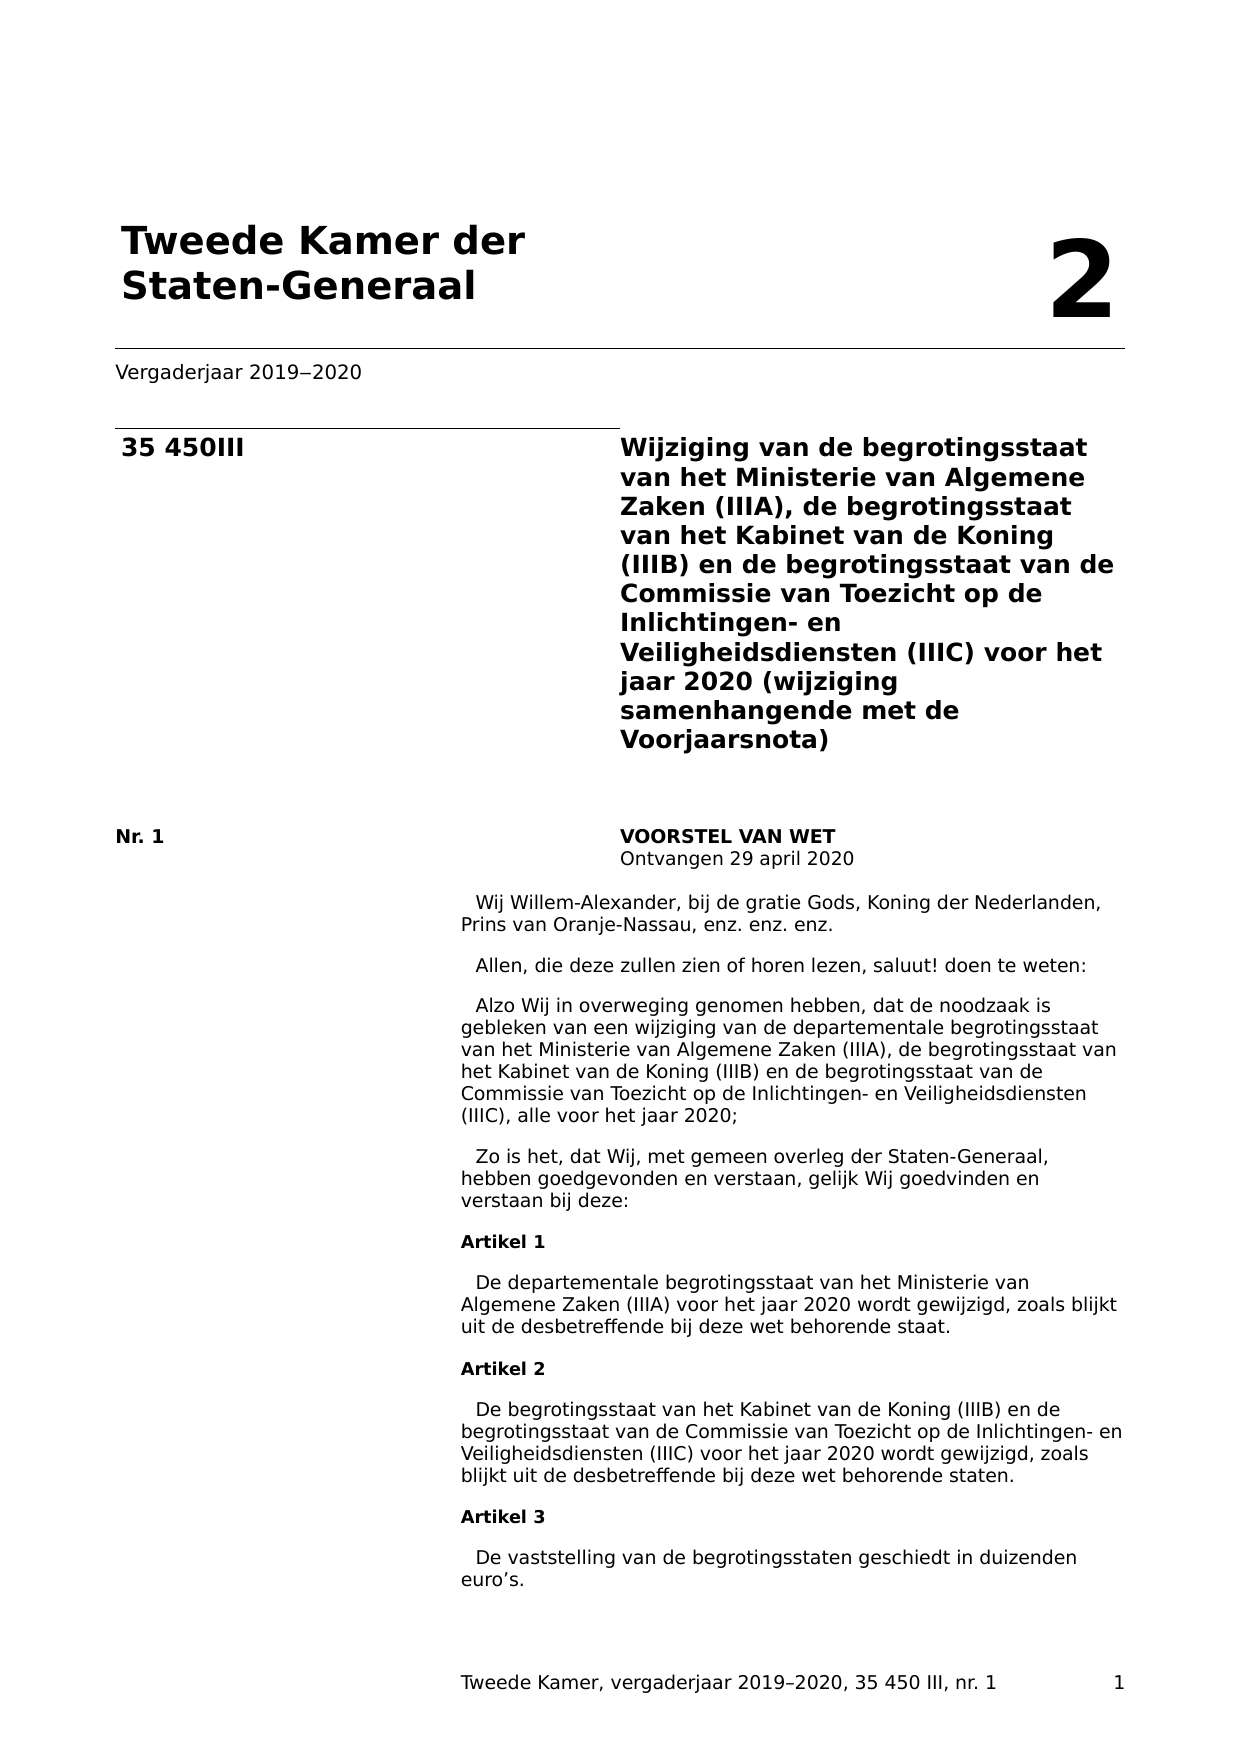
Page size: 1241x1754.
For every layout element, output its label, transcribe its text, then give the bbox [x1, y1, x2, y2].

text Zo is het, dat Wij, met gemeen overleg der Staten-Generaal, hebben goedgevonden en verstaan, gelijk Wij goedvinden en verstaan bij deze: [461, 1146, 1125, 1212]
text De vaststelling van de begrotingsstaten geschiedt in duizenden euro’s. [461, 1547, 1125, 1591]
text Alzo Wij in overweging genomen hebben, dat de noodzaak is gebleken van een wijziging van de departementale begrotingsstaat van het Ministerie van Algemene Zaken (IIIA), de begrotingsstaat van het Kabinet van de Koning (IIIB) en de begrotingsstaat van de Commissie van Toezicht op de Inlichtingen- en Veiligheidsdiensten (IIIC), alle voor het jaar 2020; [461, 995, 1125, 1127]
table_header Tweede Kamer der Staten-Generaal [115, 213, 620, 348]
table_header 35 450III [115, 429, 620, 760]
table_cell Vergaderjaar 2019‒2020 [115, 349, 1125, 384]
text De begrotingsstaat van het Kabinet van de Koning (IIIB) en de begrotingsstaat van de Commissie van Toezicht op de Inlichtingen- en Veiligheidsdiensten (IIIC) voor het jaar 2020 wordt gewijzigd, zoals blijkt uit de desbetreffende bij deze wet behorende staten. [461, 1399, 1125, 1487]
table_header Wijziging van de begrotingsstaat van het Ministerie van Algemene Zaken (IIIA), de begrotingsstaat van het Kabinet van de Koning (IIIB) en de begrotingsstaat van de Commissie van Toezicht op de Inlichtingen- en Veiligheidsdiensten (IIIC) voor het jaar 2020 (wijziging samenhangende met de Voorjaarsnota) [620, 428, 1125, 760]
text Allen, die deze zullen zien of horen lezen, saluut! doen te weten: [461, 954, 1125, 977]
title Artikel 3 [461, 1505, 1125, 1528]
table_header 2 [620, 213, 1125, 348]
title Artikel 1 [461, 1231, 1125, 1253]
table_header Nr. 1 [115, 826, 620, 892]
text De departementale begrotingsstaat van het Ministerie van Algemene Zaken (IIIA) voor het jaar 2020 wordt gewijzigd, zoals blijkt uit de desbetreffende bij deze wet behorende staat. [461, 1272, 1125, 1338]
text Wij Willem-Alexander, bij de gratie Gods, Koning der Nederlanden, Prins van Oranje-Nassau, enz. enz. enz. [461, 892, 1125, 936]
title Artikel 2 [461, 1357, 1125, 1380]
table_header Voorstel van Wet Ontvangen 29 april 2020 [620, 826, 1125, 892]
